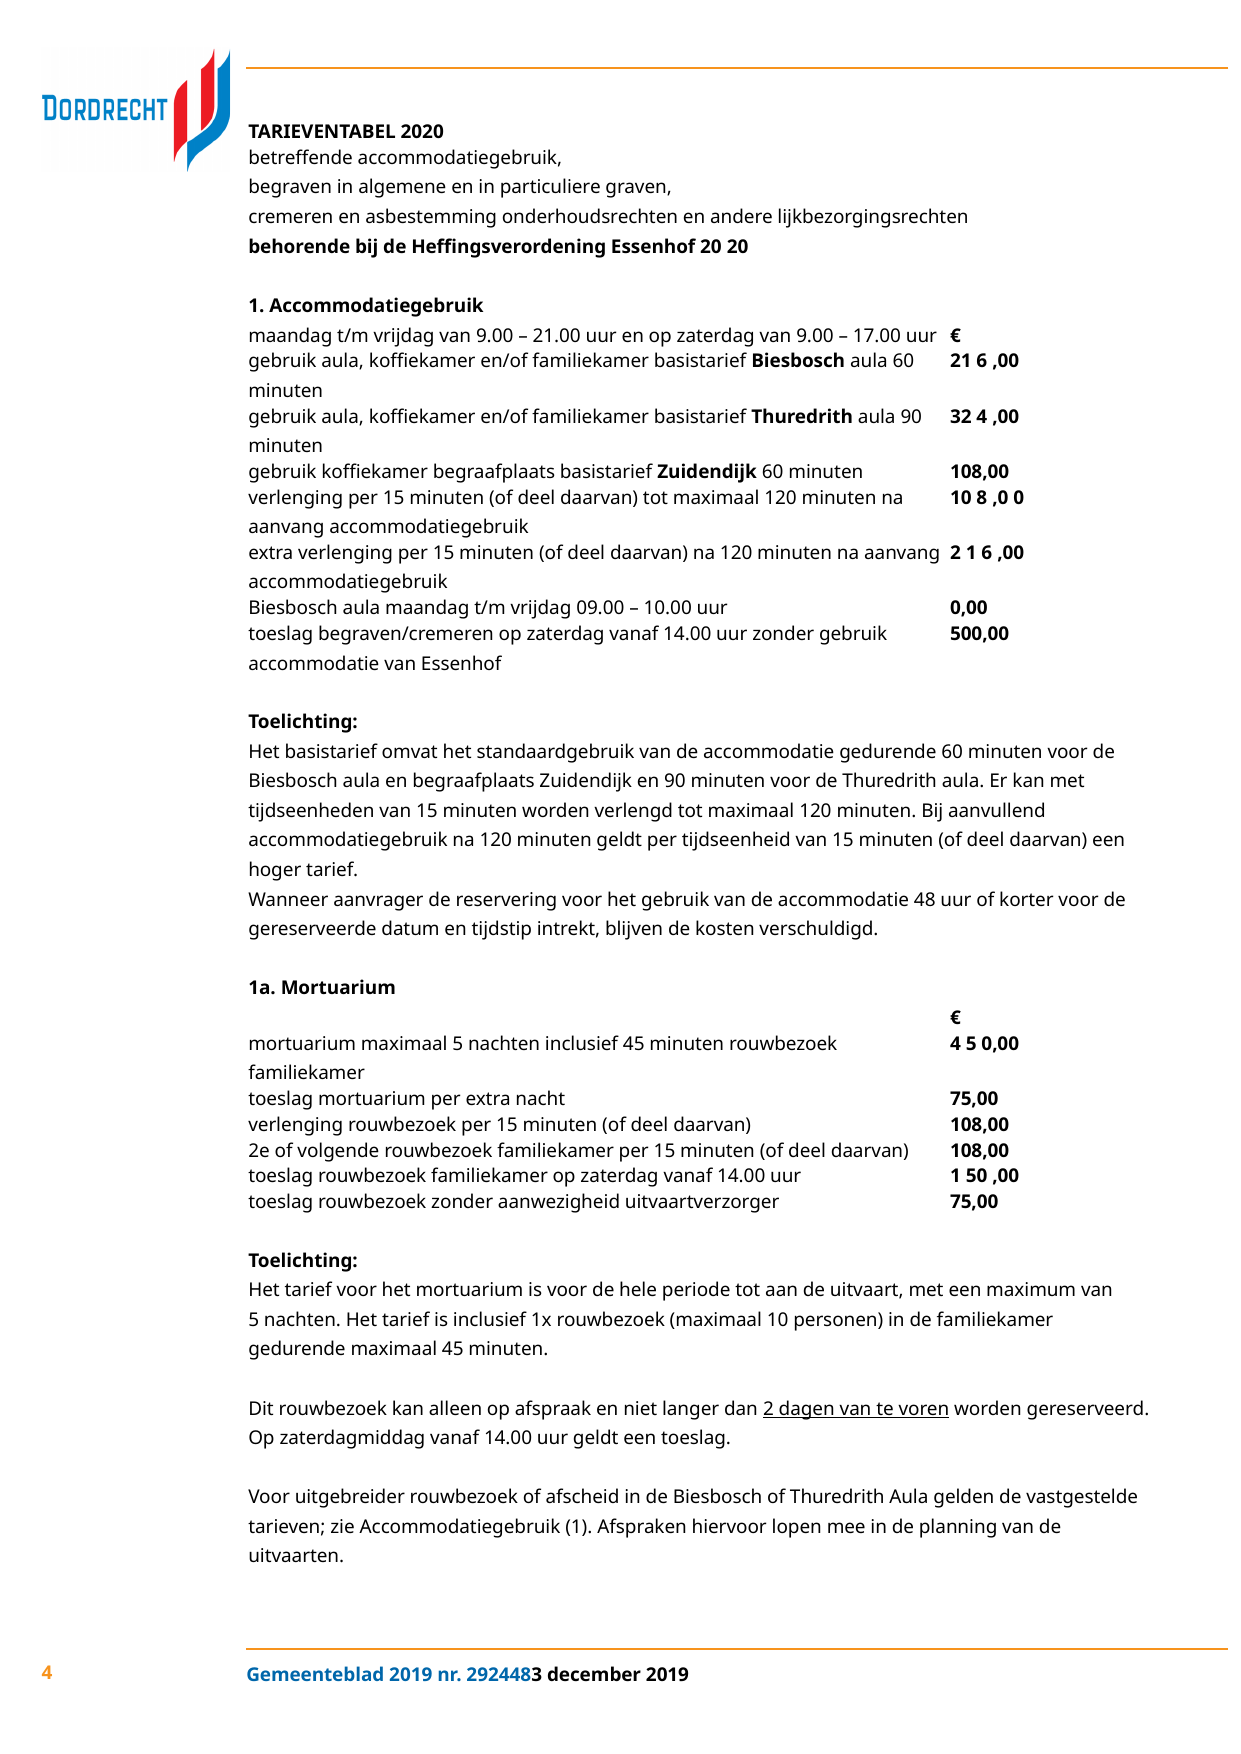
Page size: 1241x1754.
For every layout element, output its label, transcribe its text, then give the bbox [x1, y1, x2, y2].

table_cell 10 8 ,0 0 [950, 484, 1152, 539]
table_cell 2e of volgende rouwbezoek familiekamer per 15 minuten (of deel daarvan) [248, 1137, 950, 1162]
table_cell toeslag mortuarium per extra nacht [248, 1085, 950, 1111]
table_cell 500,00 [950, 620, 1152, 676]
table_cell gebruik koffiekamer begraafplaats basistarief Zuidendijk 60 minuten [248, 458, 950, 484]
text Toelichting: [248, 1247, 1152, 1272]
table_cell gebruik aula, koffiekamer en/of familiekamer basistarief Biesbosch aula 60 minuten [248, 348, 950, 403]
text Het tarief voor het mortuarium is voor de hele periode tot aan de uitvaart, met een maximum van 5 nachten. Het tarief is inclusief 1x rouwbezoek (maximaal 10 personen) in de familiekamer gedurende maximaal 45 minuten. [248, 1276, 1152, 1361]
table_cell verlenging rouwbezoek per 15 minuten (of deel daarvan) [248, 1111, 950, 1137]
table_cell Biesbosch aula maandag t/m vrijdag 09.00 – 10.00 uur [248, 595, 950, 620]
table_header € [950, 322, 1152, 347]
text begraven in algemene en in particuliere graven, [248, 174, 1152, 199]
text behorende bij de Heffingsverordening Essenhof 20 20 [248, 233, 1152, 259]
table_cell toeslag rouwbezoek familiekamer op zaterdag vanaf 14.00 uur [248, 1163, 950, 1188]
table_cell 0,00 [950, 595, 1152, 620]
table_cell 32 4 ,00 [950, 403, 1152, 458]
table_cell 4 5 0,00 [950, 1030, 1152, 1085]
text cremeren en asbestemming onderhoudsrechten en andere lijkbezorgingsrechten [248, 203, 1152, 229]
table_cell 75,00 [950, 1085, 1152, 1111]
text Toelichting: [248, 708, 1152, 734]
table_cell mortuarium maximaal 5 nachten inclusief 45 minuten rouwbezoek familiekamer [248, 1030, 950, 1085]
picture [41, 47, 231, 172]
table_cell verlenging per 15 minuten (of deel daarvan) tot maximaal 120 minuten na aanvang accommodatiegebruik [248, 484, 950, 539]
text 1a. Mortuarium [248, 974, 1152, 1000]
table_cell toeslag rouwbezoek zonder aanwezigheid uitvaartverzorger [248, 1188, 950, 1214]
table_cell 108,00 [950, 458, 1152, 484]
text betreffende accommodatiegebruik, [248, 144, 1152, 170]
table_cell 75,00 [950, 1188, 1152, 1214]
table_header [248, 1004, 950, 1030]
table_cell 21 6 ,00 [950, 348, 1152, 403]
table_header maandag t/m vrijdag van 9.00 – 21.00 uur en op zaterdag van 9.00 – 17.00 uur [248, 322, 950, 347]
table_cell toeslag begraven/cremeren op zaterdag vanaf 14.00 uur zonder gebruik accommodatie van Essenhof [248, 620, 950, 676]
table_cell 2 1 6 ,00 [950, 539, 1152, 594]
text TARIEVENTABEL 2020 [248, 116, 1152, 144]
table_header € [950, 1004, 1152, 1030]
table_cell 108,00 [950, 1111, 1152, 1137]
text 1. Accommodatiegebruik [248, 292, 1152, 318]
table_cell 1 50 ,00 [950, 1163, 1152, 1188]
text Voor uitgebreider rouwbezoek of afscheid in de Biesbosch of Thuredrith Aula gelden de vastgestelde tarieven; zie Accommodatiegebruik (1). Afspraken hiervoor lopen mee in de planning van de uitvaarten. [248, 1483, 1152, 1568]
text Dit rouwbezoek kan alleen op afspraak en niet langer dan 2 dagen van te voren worden gereserveerd. Op zaterdagmiddag vanaf 14.00 uur geldt een toeslag. [248, 1395, 1152, 1450]
table_cell extra verlenging per 15 minuten (of deel daarvan) na 120 minuten na aanvang accommodatiegebruik [248, 539, 950, 594]
text Wanneer aanvrager de reservering voor het gebruik van de accommodatie 48 uur of korter voor de gereserveerde datum en tijdstip intrekt, blijven de kosten verschuldigd. [248, 886, 1152, 941]
table_cell 108,00 [950, 1137, 1152, 1162]
text Het basistarief omvat het standaardgebruik van de accommodatie gedurende 60 minuten voor de Biesbosch aula en begraafplaats Zuidendijk en 90 minuten voor de Thuredrith aula. Er kan met tijdseenheden van 15 minuten worden verlengd tot maximaal 120 minuten. Bij aanvullend accommodatiegebruik na 120 minuten geldt per tijdseenheid van 15 minuten (of deel daarvan) een hoger tarief. [248, 738, 1152, 882]
table_cell gebruik aula, koffiekamer en/of familiekamer basistarief Thuredrith aula 90 minuten [248, 403, 950, 458]
